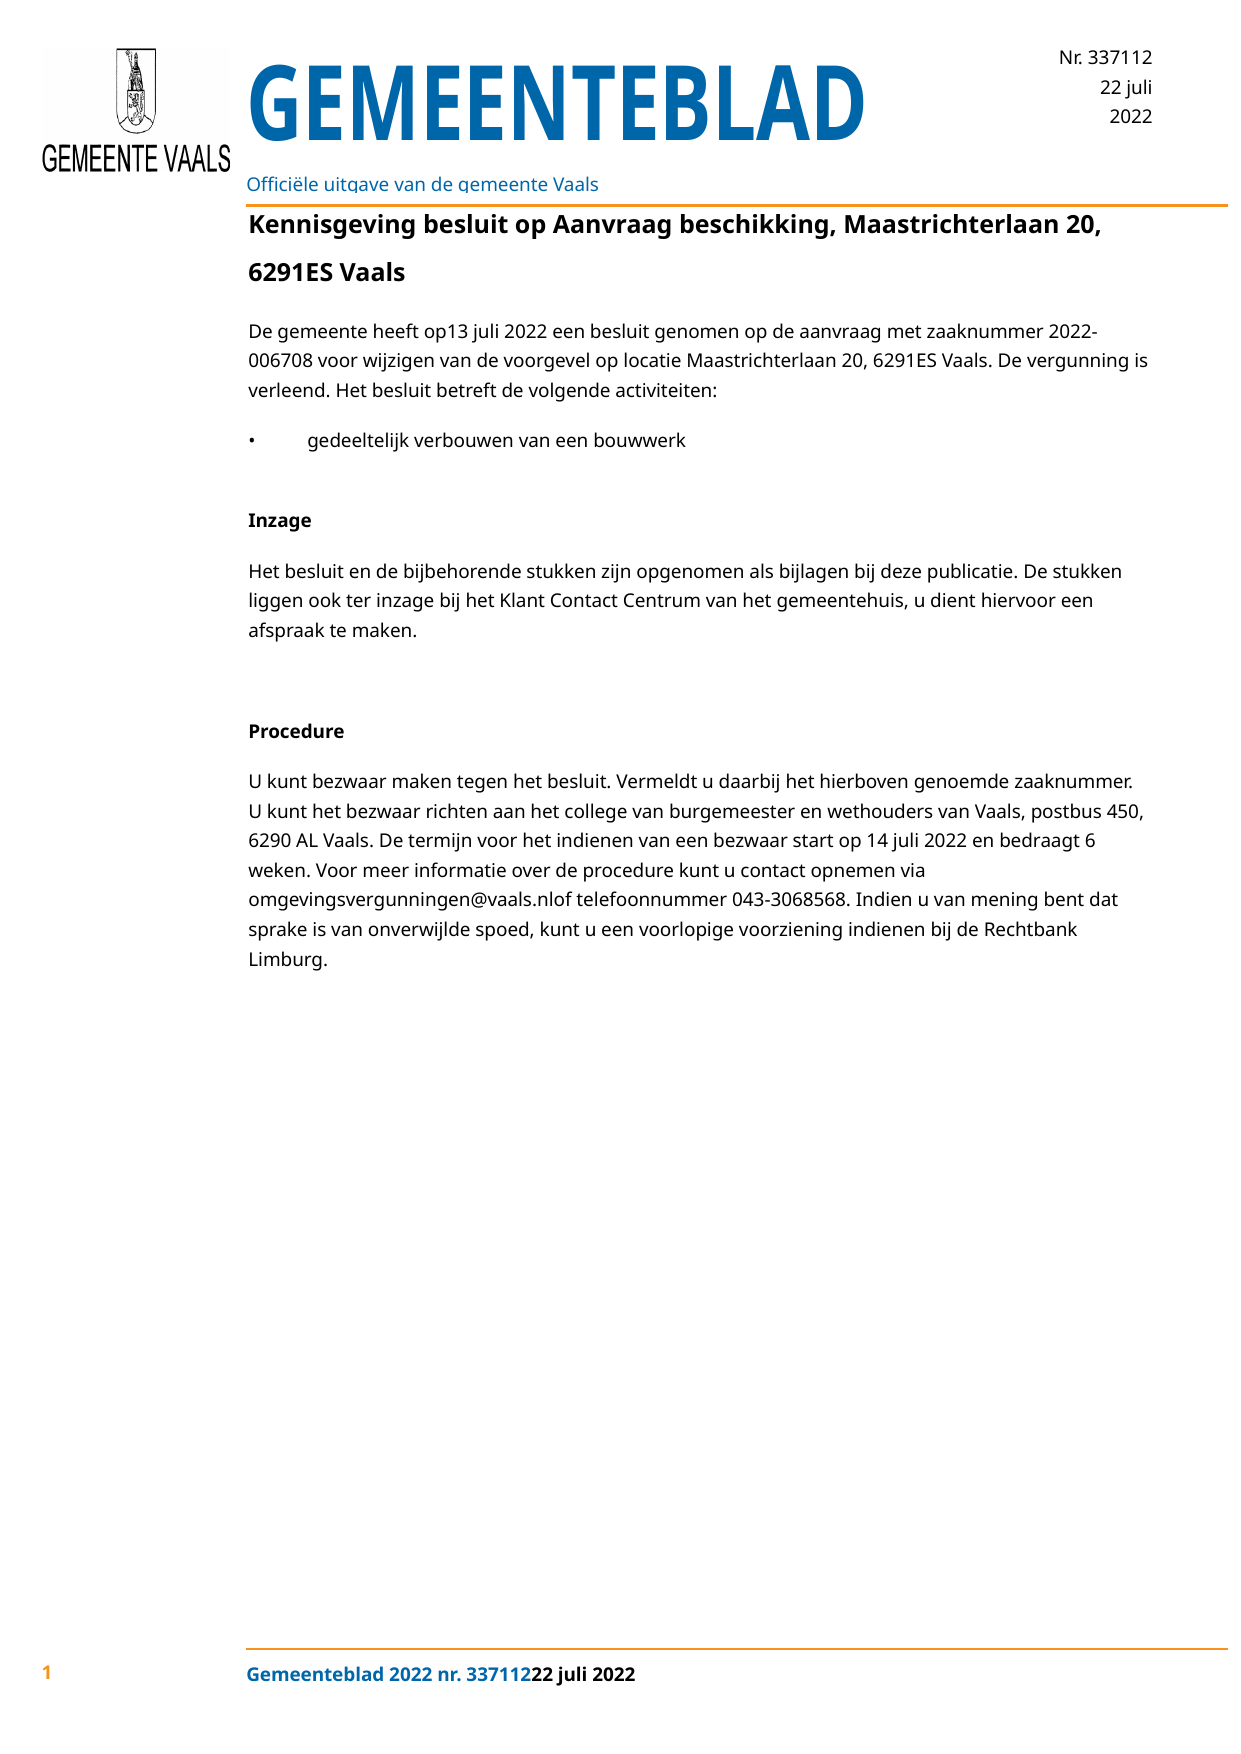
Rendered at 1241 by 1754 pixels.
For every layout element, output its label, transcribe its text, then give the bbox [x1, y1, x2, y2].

text Inzage [248, 507, 1152, 533]
text De gemeente heeft op13 juli 2022 een besluit genomen op de aanvraag met zaaknummer 2022-006708 voor wijzigen van de voorgevel op locatie Maastrichterlaan 20, 6291ES Vaals. De vergunning is verleend. Het besluit betreft de volgende activiteiten: [248, 318, 1152, 403]
text U kunt bezwaar maken tegen het besluit. Vermeldt u daarbij het hierboven genoemde zaaknummer. U kunt het bezwaar richten aan het college van burgemeester en wethouders van Vaals, postbus 450, 6290 AL Vaals. De termijn voor het indienen van een bezwaar start op 14 juli 2022 en bedraagt 6 weken. Voor meer informatie over de procedure kunt u contact opnemen via omgevingsvergunningen@vaals.nlof telefoonnummer 043-3068568. Indien u van mening bent dat sprake is van onverwijlde spoed, kunt u een voorlopige voorziening indienen bij de Rechtbank Limburg. [248, 768, 1152, 972]
list gedeeltelijk verbouwen van een bouwwerk [248, 427, 1152, 453]
text Kennisgeving besluit op Aanvraag beschikking, Maastrichterlaan 20, 6291ES Vaals [248, 207, 1152, 288]
text Het besluit en de bijbehorende stukken zijn opgenomen als bijlagen bij deze publicatie. De stukken liggen ook ter inzage bij het Klant Contact Centrum van het gemeentehuis, u dient hiervoor een afspraak te maken. [248, 558, 1152, 643]
picture [41, 47, 231, 172]
text Procedure [248, 718, 1152, 744]
